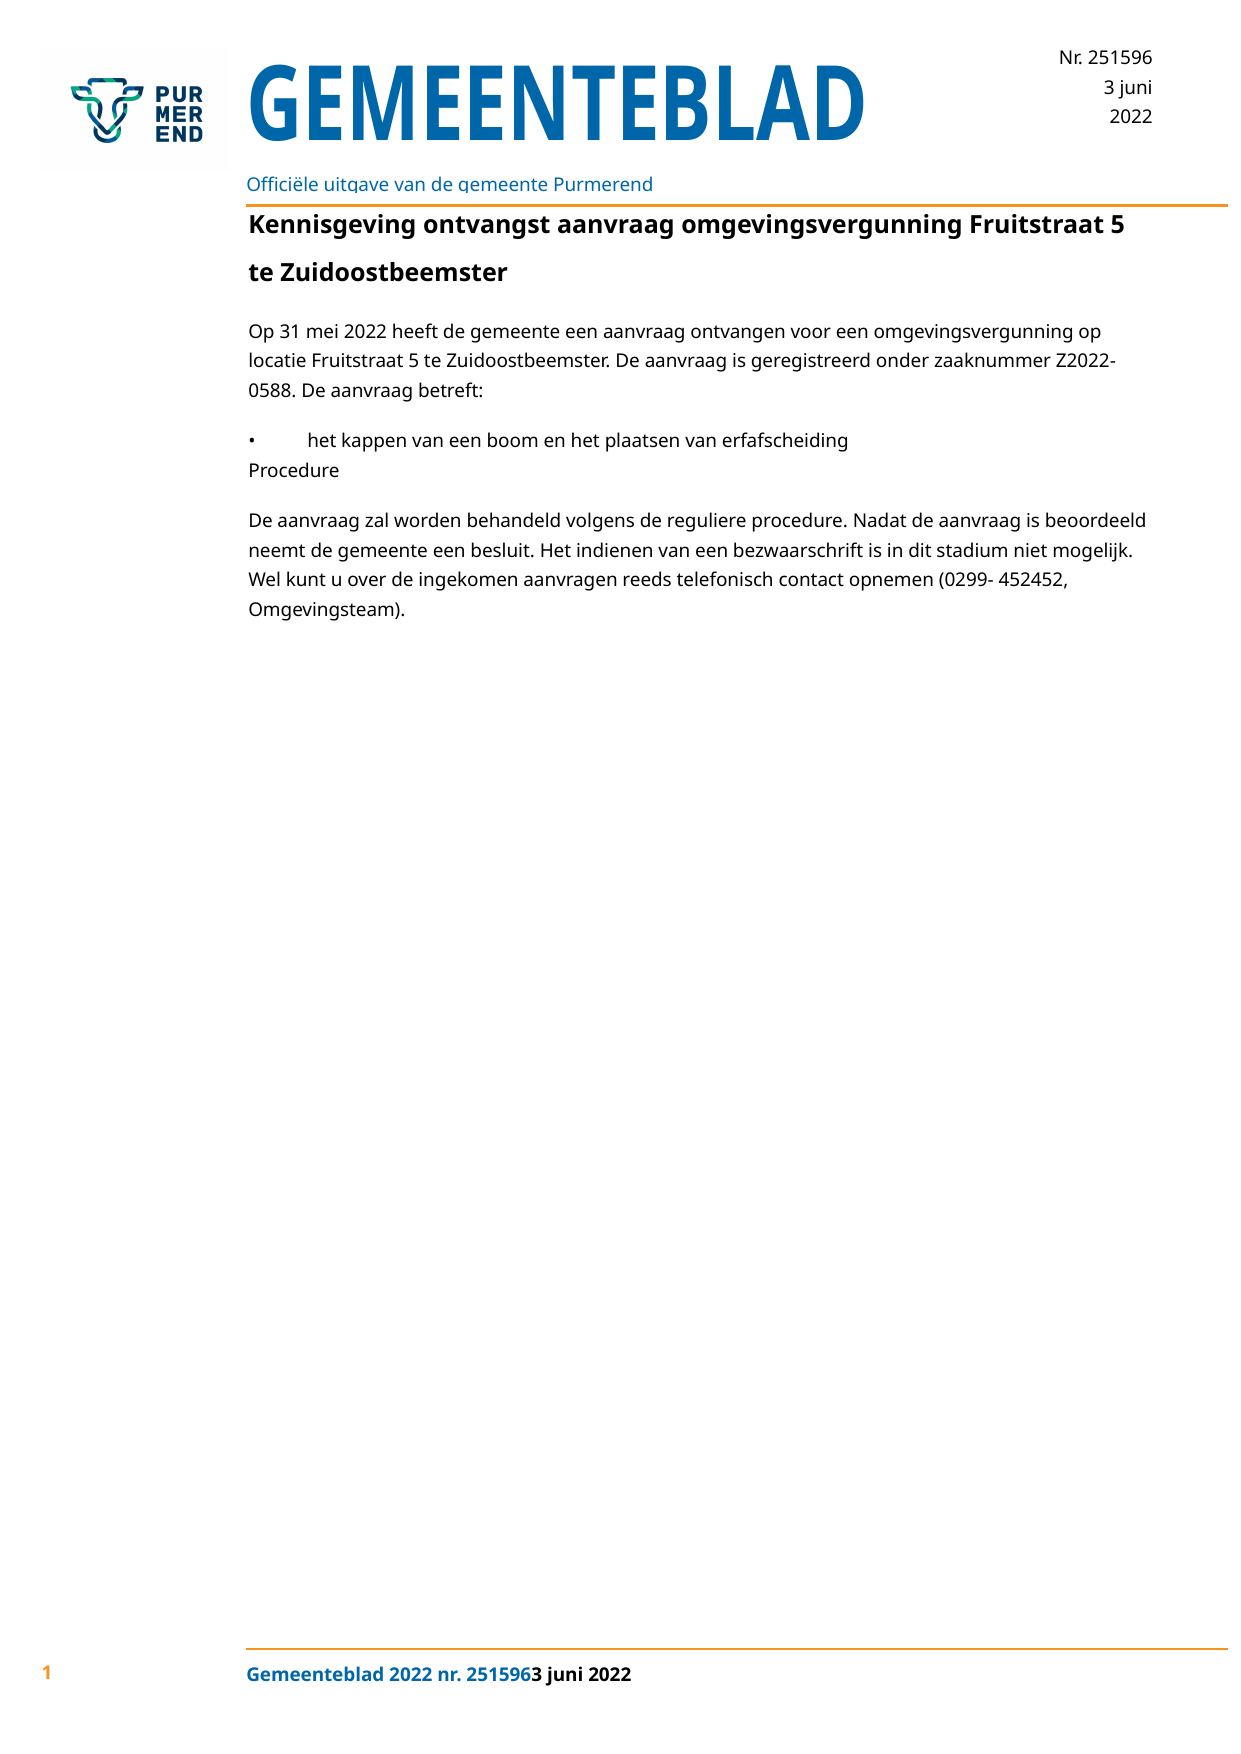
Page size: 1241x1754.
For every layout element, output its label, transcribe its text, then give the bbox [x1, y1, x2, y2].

text Procedure [248, 457, 1152, 483]
text De aanvraag zal worden behandeld volgens de reguliere procedure. Nadat de aanvraag is beoordeeld neemt de gemeente een besluit. Het indienen van een bezwaarschrift is in dit stadium niet mogelijk. Wel kunt u over de ingekomen aanvragen reeds telefonisch contact opnemen (0299- 452452, Omgevingsteam). [248, 507, 1152, 622]
list het kappen van een boom en het plaatsen van erfafscheiding [248, 427, 1152, 453]
picture [41, 47, 231, 172]
text Kennisgeving ontvangst aanvraag omgevingsvergunning Fruitstraat 5 te Zuidoostbeemster [248, 207, 1152, 288]
text Op 31 mei 2022 heeft de gemeente een aanvraag ontvangen voor een omgevingsvergunning op locatie Fruitstraat 5 te Zuidoostbeemster. De aanvraag is geregistreerd onder zaaknummer Z2022-0588. De aanvraag betreft: [248, 318, 1152, 403]
